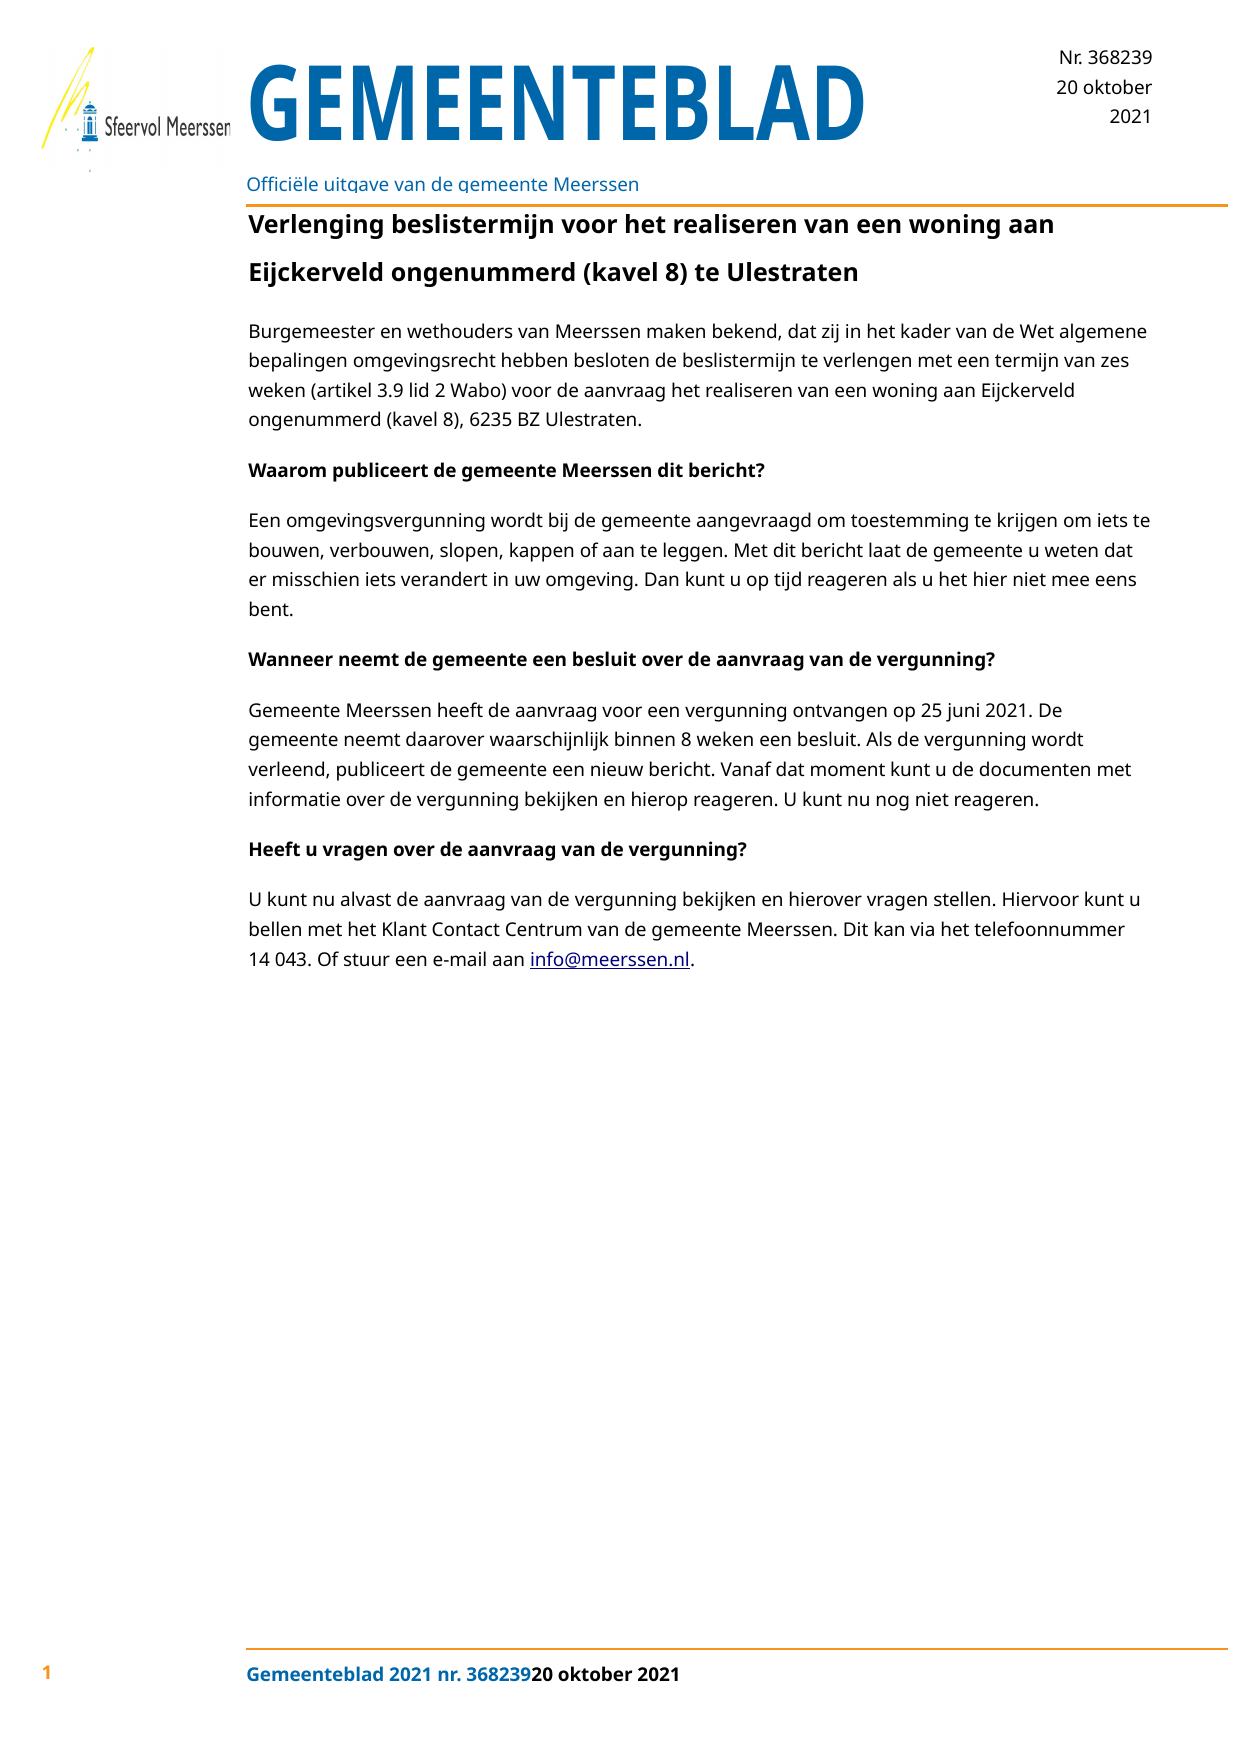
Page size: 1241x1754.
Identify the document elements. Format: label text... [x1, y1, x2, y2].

text Gemeente Meerssen heeft de aanvraag voor een vergunning ontvangen op 25 juni 2021. De gemeente neemt daarover waarschijnlijk binnen 8 weken een besluit. Als de vergunning wordt verleend, publiceert de gemeente een nieuw bericht. Vanaf dat moment kunt u de documenten met informatie over de vergunning bekijken en hierop reageren. U kunt nu nog niet reageren. [248, 697, 1152, 812]
text Heeft u vragen over de aanvraag van de vergunning? [248, 836, 1152, 862]
text Verlenging beslistermijn voor het realiseren van een woning aan Eijckerveld ongenummerd (kavel 8) te Ulestraten [248, 207, 1152, 288]
text Een omgevingsvergunning wordt bij de gemeente aangevraagd om toestemming te krijgen om iets te bouwen, verbouwen, slopen, kappen of aan te leggen. Met dit bericht laat de gemeente u weten dat er misschien iets verandert in uw omgeving. Dan kunt u op tijd reageren als u het hier niet mee eens bent. [248, 507, 1152, 622]
text Waarom publiceert de gemeente Meerssen dit bericht? [248, 457, 1152, 483]
text Wanneer neemt de gemeente een besluit over de aanvraag van de vergunning? [248, 647, 1152, 672]
picture [41, 47, 231, 172]
text Burgemeester en wethouders van Meerssen maken bekend, dat zij in het kader van de Wet algemene bepalingen omgevingsrecht hebben besloten de beslistermijn te verlengen met een termijn van zes weken (artikel 3.9 lid 2 Wabo) voor de aanvraag het realiseren van een woning aan Eijckerveld ongenummerd (kavel 8), 6235 BZ Ulestraten. [248, 318, 1152, 432]
text U kunt nu alvast de aanvraag van de vergunning bekijken en hierover vragen stellen. Hiervoor kunt u bellen met het Klant Contact Centrum van de gemeente Meerssen. Dit kan via het telefoonnummer 14 043. Of stuur een e-mail aan info@meerssen.nl. [248, 887, 1152, 972]
